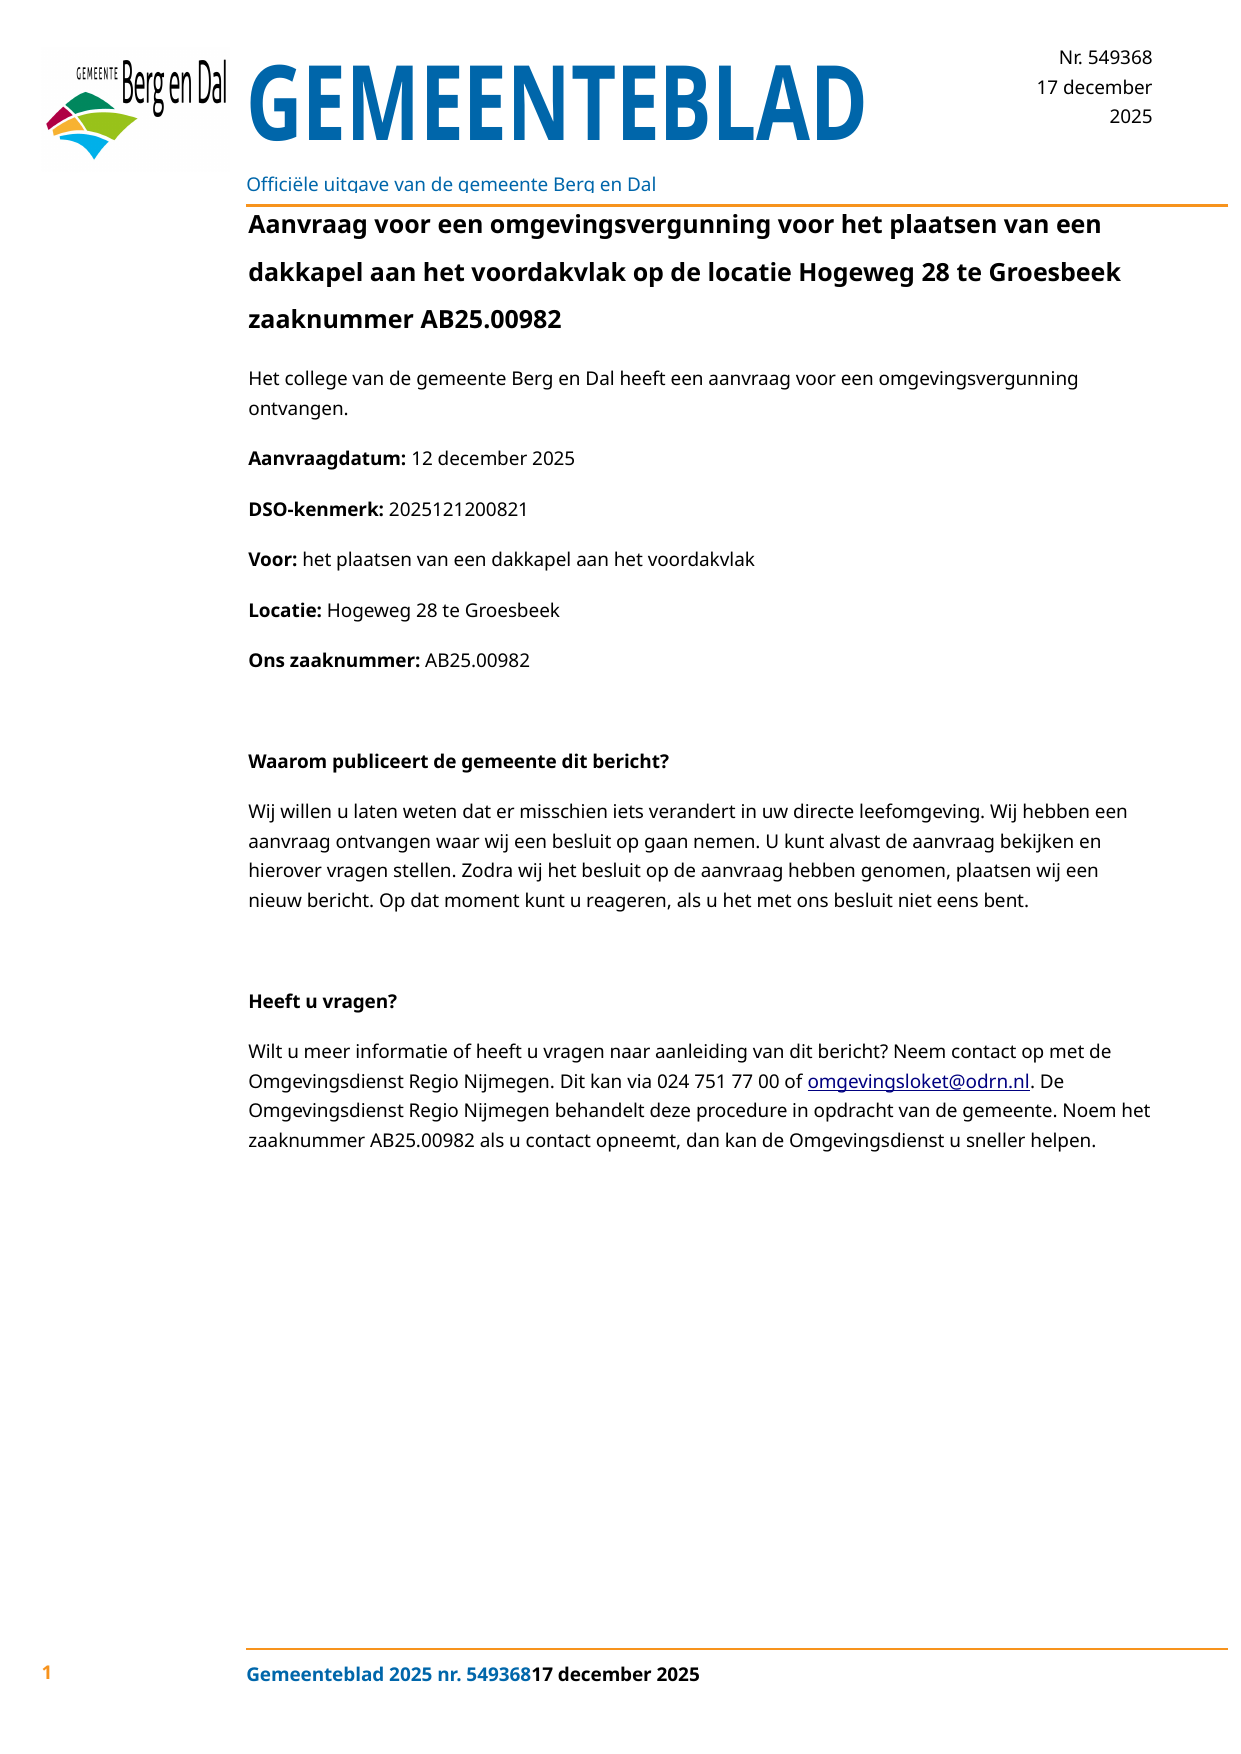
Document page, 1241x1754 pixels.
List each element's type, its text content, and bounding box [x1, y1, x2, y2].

text Aanvraag voor een omgevingsvergunning voor het plaatsen van een dakkapel aan het voordakvlak op de locatie Hogeweg 28 te Groesbeek zaaknummer AB25.00982 [248, 207, 1152, 336]
text Voor: het plaatsen van een dakkapel aan het voordakvlak [248, 546, 1152, 572]
text Ons zaaknummer: AB25.00982 [248, 647, 1152, 673]
text Locatie: Hogeweg 28 te Groesbeek [248, 597, 1152, 622]
text Waarom publiceert de gemeente dit bericht? [248, 748, 1152, 774]
text DSO-kenmerk: 2025121200821 [248, 496, 1152, 522]
text Het college van de gemeente Berg en Dal heeft een aanvraag voor een omgevingsvergunning ontvangen. [248, 366, 1152, 421]
picture [41, 47, 231, 172]
text Heeft u vragen? [248, 988, 1152, 1014]
text Wilt u meer informatie of heeft u vragen naar aanleiding van dit bericht? Neem contact op met de Omgevingsdienst Regio Nijmegen. Dit kan via 024 751 77 00 of omgevingsloket@odrn.nl. De Omgevingsdienst Regio Nijmegen behandelt deze procedure in opdracht van de gemeente. Noem het zaaknummer AB25.00982 als u contact opneemt, dan kan de Omgevingsdienst u sneller helpen. [248, 1038, 1152, 1153]
text Wij willen u laten weten dat er misschien iets verandert in uw directe leefomgeving. Wij hebben een aanvraag ontvangen waar wij een besluit op gaan nemen. U kunt alvast de aanvraag bekijken en hierover vragen stellen. Zodra wij het besluit op de aanvraag hebben genomen, plaatsen wij een nieuw bericht. Op dat moment kunt u reageren, als u het met ons besluit niet eens bent. [248, 798, 1152, 913]
text Aanvraagdatum: 12 december 2025 [248, 446, 1152, 471]
